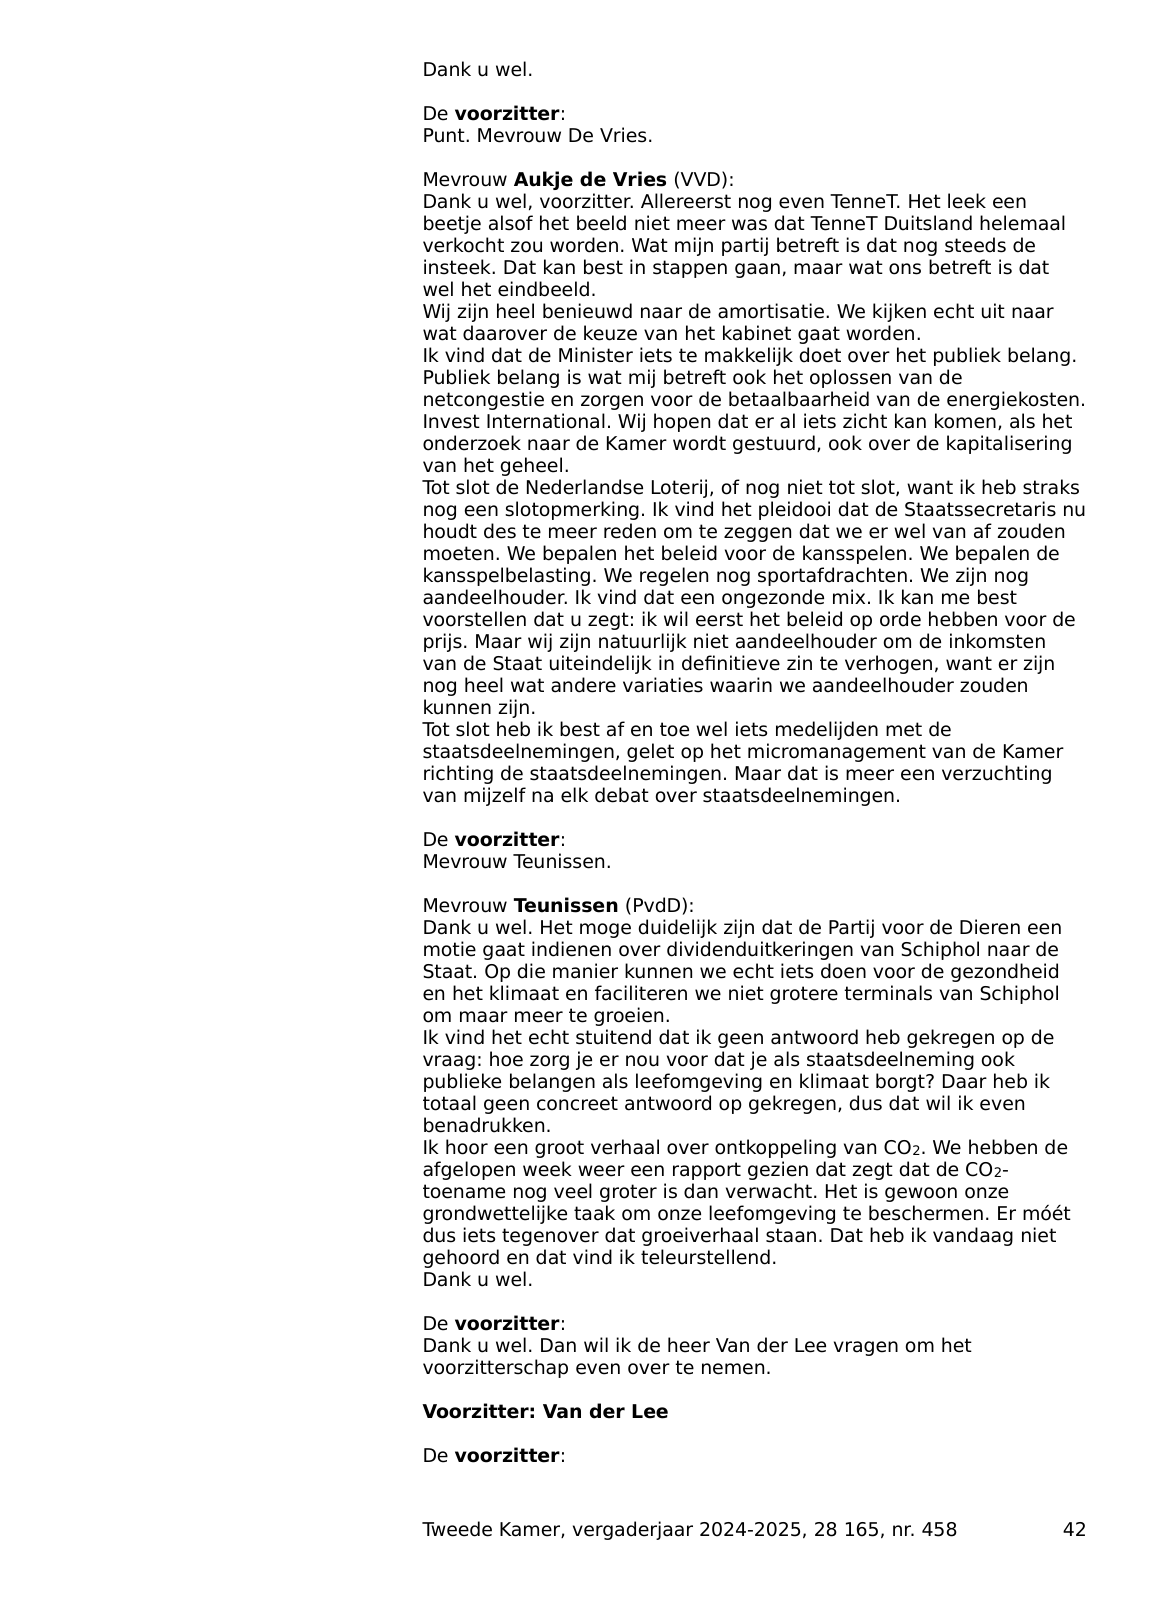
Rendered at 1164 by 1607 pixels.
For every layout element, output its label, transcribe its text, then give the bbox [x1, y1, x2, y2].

text Dank u wel. Het moge duidelijk zijn dat de Partij voor de Dieren een motie gaat indienen over dividenduitkeringen van Schiphol naar de Staat. Op die manier kunnen we echt iets doen voor de gezondheid en het klimaat en faciliteren we niet grotere terminals van Schiphol om maar meer te groeien. [422, 917, 1087, 1027]
text Dank u wel. [422, 1269, 1087, 1291]
text De voorzitter: [422, 1313, 1087, 1335]
text Ik hoor een groot verhaal over ontkoppeling van CO2. We hebben de afgelopen week weer een rapport gezien dat zegt dat de CO2-toename nog veel groter is dan verwacht. Het is gewoon onze grondwettelijke taak om onze leefomgeving te beschermen. Er móét dus iets tegenover dat groeiverhaal staan. Dat heb ik vandaag niet gehoord en dat vind ik teleurstellend. [422, 1137, 1087, 1269]
text Dank u wel. [422, 59, 1087, 81]
text Ik vind dat de Minister iets te makkelijk doet over het publiek belang. Publiek belang is wat mij betreft ook het oplossen van de netcongestie en zorgen voor de betaalbaarheid van de energiekosten. [422, 345, 1087, 411]
text Voorzitter: Van der Lee [422, 1401, 1087, 1423]
text Mevrouw Teunissen (PvdD): [422, 895, 1087, 917]
text Tot slot de Nederlandse Loterij, of nog niet tot slot, want ik heb straks nog een slotopmerking. Ik vind het pleidooi dat de Staatssecretaris nu houdt des te meer reden om te zeggen dat we er wel van af zouden moeten. We bepalen het beleid voor de kansspelen. We bepalen de kansspelbelasting. We regelen nog sportafdrachten. We zijn nog aandeelhouder. Ik vind dat een ongezonde mix. Ik kan me best voorstellen dat u zegt: ik wil eerst het beleid op orde hebben voor de prijs. Maar wij zijn natuurlijk niet aandeelhouder om de inkomsten van de Staat uiteindelijk in definitieve zin te verhogen, want er zijn nog heel wat andere variaties waarin we aandeelhouder zouden kunnen zijn. [422, 477, 1087, 719]
text Wij zijn heel benieuwd naar de amortisatie. We kijken echt uit naar wat daarover de keuze van het kabinet gaat worden. [422, 301, 1087, 345]
text Mevrouw Teunissen. [422, 851, 1087, 873]
text Dank u wel. Dan wil ik de heer Van der Lee vragen om het voorzitterschap even over te nemen. [422, 1335, 1087, 1379]
text De voorzitter: [422, 829, 1087, 851]
text Invest International. Wij hopen dat er al iets zicht kan komen, als het onderzoek naar de Kamer wordt gestuurd, ook over de kapitalisering van het geheel. [422, 411, 1087, 477]
text Tot slot heb ik best af en toe wel iets medelijden met de staatsdeelnemingen, gelet op het micromanagement van de Kamer richting de staatsdeelnemingen. Maar dat is meer een verzuchting van mijzelf na elk debat over staatsdeelnemingen. [422, 719, 1087, 807]
text Mevrouw Aukje de Vries (VVD): [422, 169, 1087, 191]
text Ik vind het echt stuitend dat ik geen antwoord heb gekregen op de vraag: hoe zorg je er nou voor dat je als staatsdeelneming ook publieke belangen als leefomgeving en klimaat borgt? Daar heb ik totaal geen concreet antwoord op gekregen, dus dat wil ik even benadrukken. [422, 1027, 1087, 1137]
text De voorzitter: [422, 103, 1087, 125]
text Punt. Mevrouw De Vries. [422, 125, 1087, 147]
text Dank u wel, voorzitter. Allereerst nog even TenneT. Het leek een beetje alsof het beeld niet meer was dat TenneT Duitsland helemaal verkocht zou worden. Wat mijn partij betreft is dat nog steeds de insteek. Dat kan best in stappen gaan, maar wat ons betreft is dat wel het eindbeeld. [422, 191, 1087, 301]
text De voorzitter: [422, 1445, 1087, 1467]
